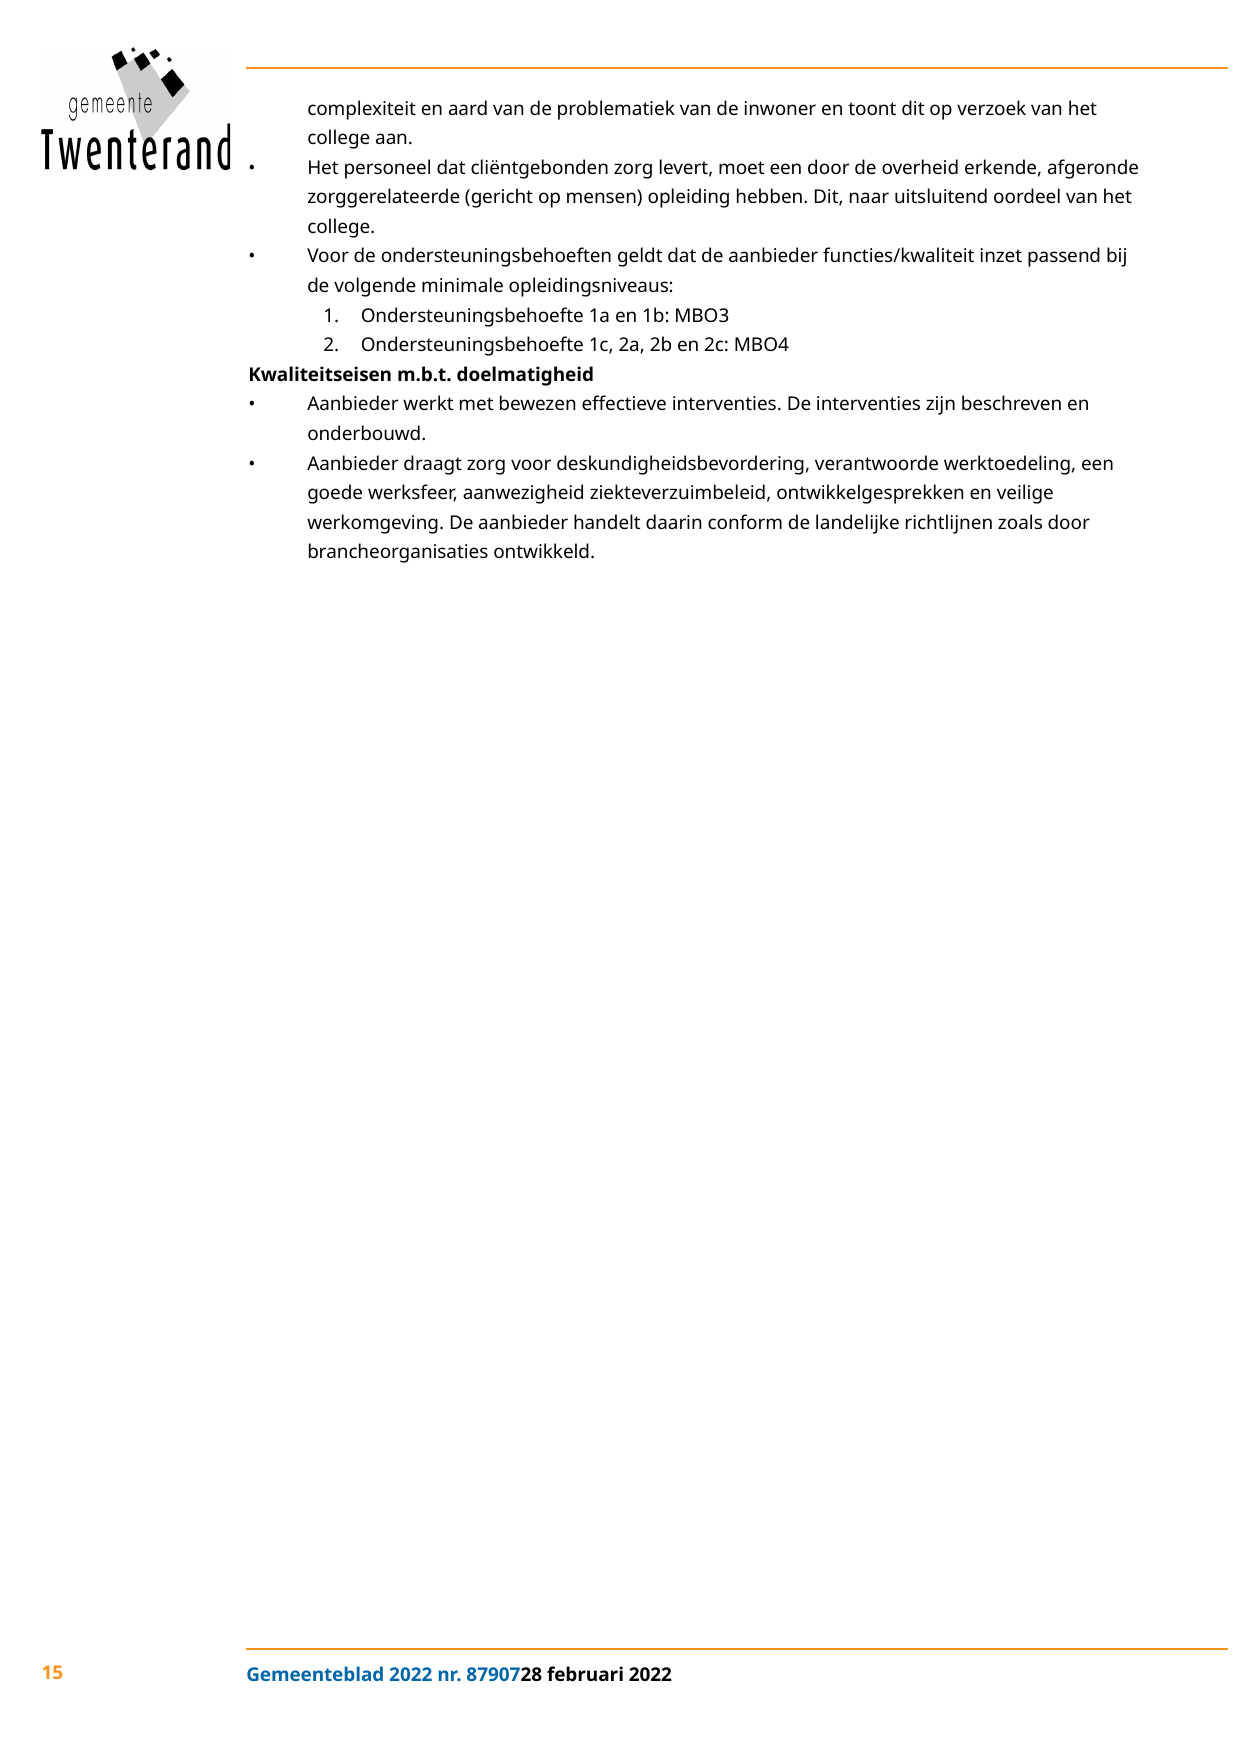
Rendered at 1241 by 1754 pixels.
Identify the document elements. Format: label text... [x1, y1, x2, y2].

list Ondersteuningsbehoefte 1a en 1b: MBO3 [323, 302, 1152, 328]
text Kwaliteitseisen m.b.t. doelmatigheid [248, 361, 1152, 387]
list Voor de ondersteuningsbehoeften geldt dat de aanbieder functies/kwaliteit inzet passend bij de volgende minimale opleidingsniveaus: [248, 243, 1152, 298]
picture [41, 47, 231, 172]
list Aanbieder werkt met bewezen effectieve interventies. De interventies zijn beschreven en onderbouwd. [248, 391, 1152, 446]
list Aanbieder draagt zorg voor deskundigheidsbevordering, verantwoorde werktoedeling, een goede werksfeer, aanwezigheid ziekteverzuimbeleid, ontwikkelgesprekken en veilige werkomgeving. De aanbieder handelt daarin conform de landelijke richtlijnen zoals door brancheorganisaties ontwikkeld. [248, 450, 1152, 564]
list complexiteit en aard van de problematiek van de inwoner en toont dit op verzoek van het college aan. [248, 95, 1152, 150]
list Het personeel dat cliëntgebonden zorg levert, moet een door de overheid erkende, afgeronde zorggerelateerde (gericht op mensen) opleiding hebben. Dit, naar uitsluitend oordeel van het college. [248, 154, 1152, 239]
list Ondersteuningsbehoefte 1c, 2a, 2b en 2c: MBO4 [323, 331, 1152, 357]
